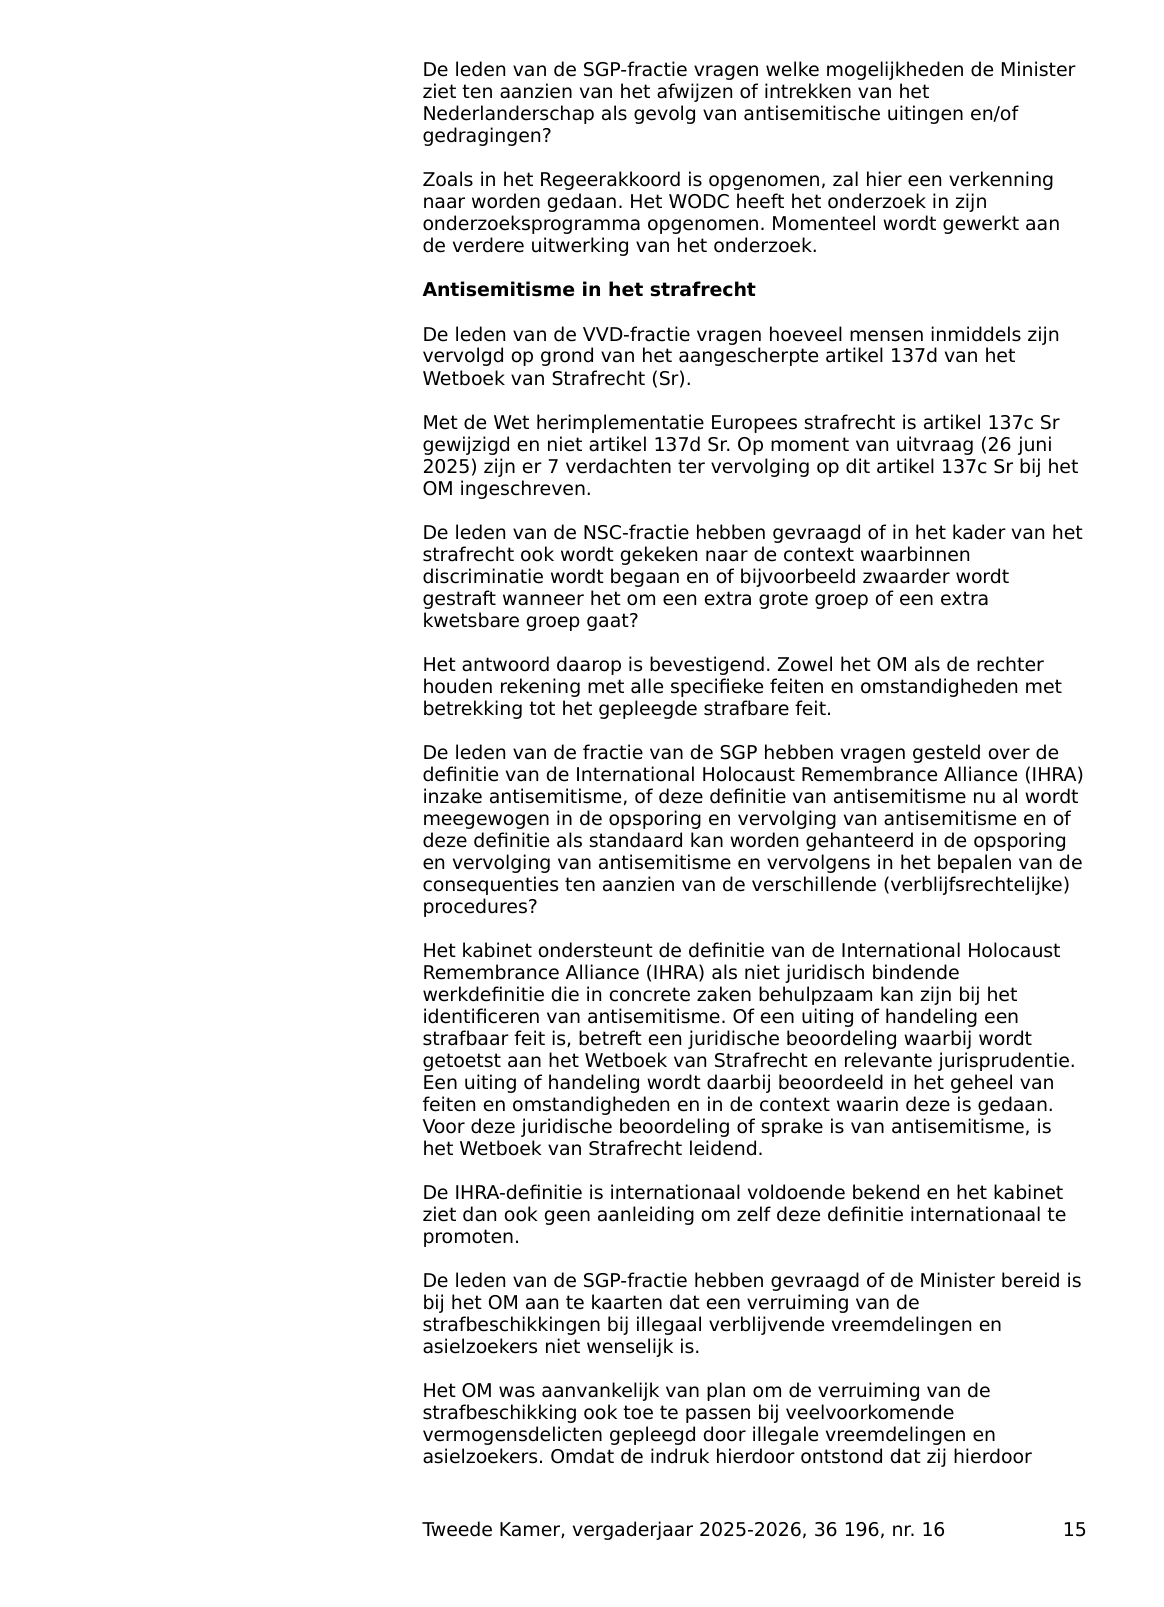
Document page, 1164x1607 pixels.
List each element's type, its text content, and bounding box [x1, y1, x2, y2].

text De leden van de NSC-fractie hebben gevraagd of in het kader van het strafrecht ook wordt gekeken naar de context waarbinnen discriminatie wordt begaan en of bijvoorbeeld zwaarder wordt gestraft wanneer het om een extra grote groep of een extra kwetsbare groep gaat? [422, 522, 1087, 632]
text De leden van de fractie van de SGP hebben vragen gesteld over de definitie van de International Holocaust Remembrance Alliance (IHRA) inzake antisemitisme, of deze definitie van antisemitisme nu al wordt meegewogen in de opsporing en vervolging van antisemitisme en of deze definitie als standaard kan worden gehanteerd in de opsporing en vervolging van antisemitisme en vervolgens in het bepalen van de consequenties ten aanzien van de verschillende (verblijfsrechtelijke) procedures? [422, 742, 1087, 918]
subtitle Antisemitisme in het strafrecht [422, 279, 1087, 301]
text De leden van de VVD-fractie vragen hoeveel mensen inmiddels zijn vervolgd op grond van het aangescherpte artikel 137d van het Wetboek van Strafrecht (Sr). [422, 323, 1087, 389]
text Het antwoord daarop is bevestigend. Zowel het OM als de rechter houden rekening met alle specifieke feiten en omstandigheden met betrekking tot het gepleegde strafbare feit. [422, 654, 1087, 720]
text De leden van de SGP-fractie hebben gevraagd of de Minister bereid is bij het OM aan te kaarten dat een verruiming van de strafbeschikkingen bij illegaal verblijvende vreemdelingen en asielzoekers niet wenselijk is. [422, 1270, 1087, 1358]
text Het kabinet ondersteunt de definitie van de International Holocaust Remembrance Alliance (IHRA) als niet juridisch bindende werkdefinitie die in concrete zaken behulpzaam kan zijn bij het identificeren van antisemitisme. Of een uiting of handeling een strafbaar feit is, betreft een juridische beoordeling waarbij wordt getoetst aan het Wetboek van Strafrecht en relevante jurisprudentie. Een uiting of handeling wordt daarbij beoordeeld in het geheel van feiten en omstandigheden en in de context waarin deze is gedaan. Voor deze juridische beoordeling of sprake is van antisemitisme, is het Wetboek van Strafrecht leidend. [422, 940, 1087, 1160]
text De leden van de SGP-fractie vragen welke mogelijkheden de Minister ziet ten aanzien van het afwijzen of intrekken van het Nederlanderschap als gevolg van antisemitische uitingen en/of gedragingen? [422, 59, 1087, 147]
text Het OM was aanvankelijk van plan om de verruiming van de strafbeschikking ook toe te passen bij veelvoorkomende vermogensdelicten gepleegd door illegale vreemdelingen en asielzoekers. Omdat de indruk hierdoor ontstond dat zij hierdoor [422, 1380, 1087, 1468]
text De IHRA-definitie is internationaal voldoende bekend en het kabinet ziet dan ook geen aanleiding om zelf deze definitie internationaal te promoten. [422, 1182, 1087, 1248]
text Zoals in het Regeerakkoord is opgenomen, zal hier een verkenning naar worden gedaan. Het WODC heeft het onderzoek in zijn onderzoeksprogramma opgenomen. Momenteel wordt gewerkt aan de verdere uitwerking van het onderzoek. [422, 169, 1087, 257]
text Met de Wet herimplementatie Europees strafrecht is artikel 137c Sr gewijzigd en niet artikel 137d Sr. Op moment van uitvraag (26 juni 2025) zijn er 7 verdachten ter vervolging op dit artikel 137c Sr bij het OM ingeschreven. [422, 412, 1087, 499]
